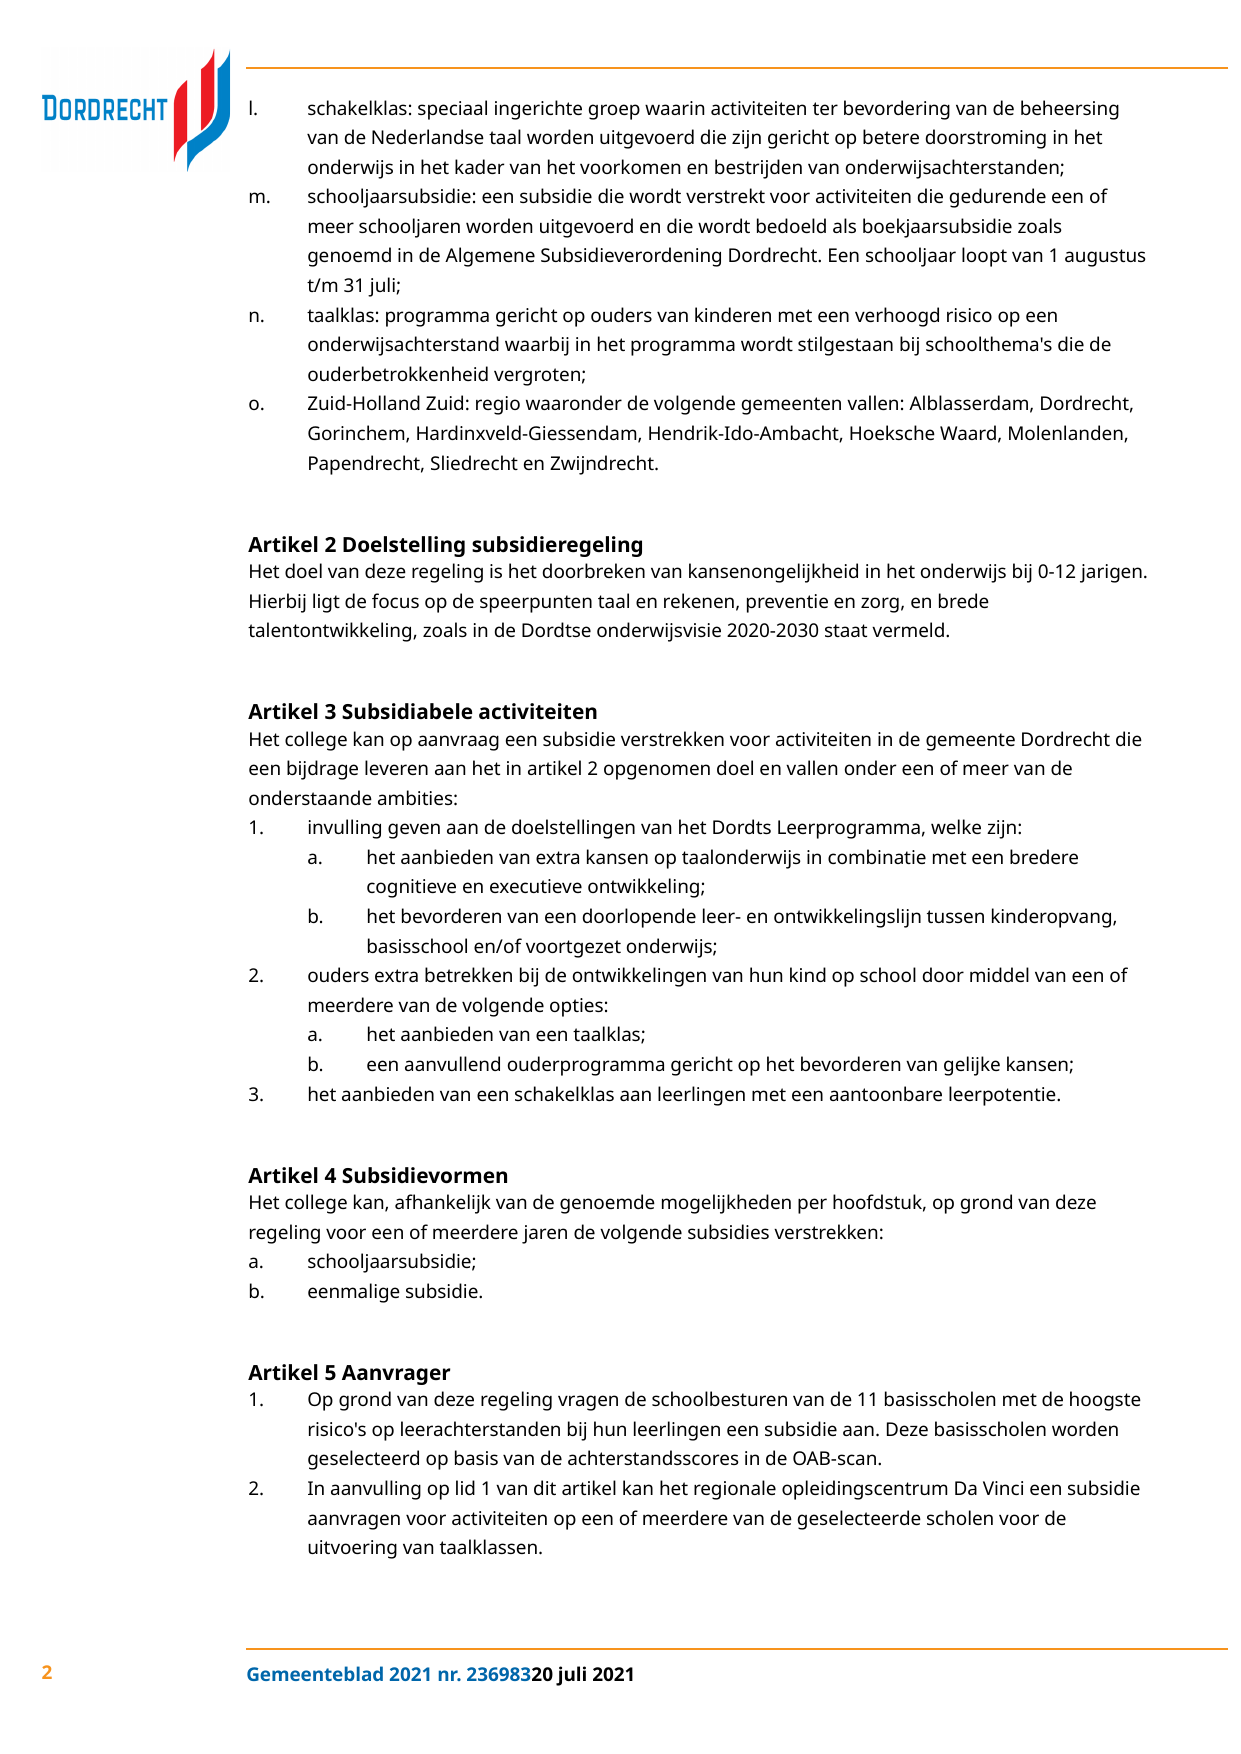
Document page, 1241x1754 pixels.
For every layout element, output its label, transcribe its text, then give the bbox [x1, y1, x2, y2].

list schakelklas: speciaal ingerichte groep waarin activiteiten ter bevordering van de beheersing van de Nederlandse taal worden uitgevoerd die zijn gericht op betere doorstroming in het onderwijs in het kader van het voorkomen en bestrijden van onderwijsachterstanden; [248, 95, 1152, 180]
list het aanbieden van een taalklas; [307, 1022, 1152, 1047]
text Artikel 5 Aanvrager [248, 1358, 1152, 1386]
list een aanvullend ouderprogramma gericht op het bevorderen van gelijke kansen; [307, 1051, 1152, 1077]
list het aanbieden van een schakelklas aan leerlingen met een aantoonbare leerpotentie. [248, 1081, 1152, 1107]
text Het college kan op aanvraag een subsidie verstrekken voor activiteiten in de gemeente Dordrecht die een bijdrage leveren aan het in artikel 2 opgenomen doel en vallen onder een of meer van de onderstaande ambities: [248, 726, 1152, 811]
list Zuid-Holland Zuid: regio waaronder de volgende gemeenten vallen: Alblasserdam, Dordrecht, Gorinchem, Hardinxveld-Giessendam, Hendrik-Ido-Ambacht, Hoeksche Waard, Molenlanden, Papendrecht, Sliedrecht en Zwijndrecht. [248, 391, 1152, 476]
list invulling geven aan de doelstellingen van het Dordts Leerprogramma, welke zijn: [248, 814, 1152, 840]
picture [41, 47, 231, 172]
list In aanvulling op lid 1 van dit artikel kan het regionale opleidingscentrum Da Vinci een subsidie aanvragen voor activiteiten op een of meerdere van de geselecteerde scholen voor de uitvoering van taalklassen. [248, 1475, 1152, 1560]
list het bevorderen van een doorlopende leer- en ontwikkelingslijn tussen kinderopvang, basisschool en/of voortgezet onderwijs; [307, 903, 1152, 959]
list schooljaarsubsidie; [248, 1248, 1152, 1274]
list ouders extra betrekken bij de ontwikkelingen van hun kind op school door middel van een of meerdere van de volgende opties: [248, 962, 1152, 1018]
text Artikel 2 Doelstelling subsidieregeling [248, 530, 1152, 558]
text Het doel van deze regeling is het doorbreken van kansenongelijkheid in het onderwijs bij 0-12 jarigen. Hierbij ligt de focus op de speerpunten taal en rekenen, preventie en zorg, en brede talentontwikkeling, zoals in de Dordtse onderwijsvisie 2020-2030 staat vermeld. [248, 558, 1152, 643]
list taalklas: programma gericht op ouders van kinderen met een verhoogd risico op een onderwijsachterstand waarbij in het programma wordt stilgestaan bij schoolthema's die de ouderbetrokkenheid vergroten; [248, 302, 1152, 387]
list Op grond van deze regeling vragen de schoolbesturen van de 11 basisscholen met de hoogste risico's op leerachterstanden bij hun leerlingen een subsidie aan. Deze basisscholen worden geselecteerd op basis van de achterstandsscores in de OAB-scan. [248, 1386, 1152, 1471]
text Het college kan, afhankelijk van de genoemde mogelijkheden per hoofdstuk, op grond van deze regeling voor een of meerdere jaren de volgende subsidies verstrekken: [248, 1189, 1152, 1244]
list schooljaarsubsidie: een subsidie die wordt verstrekt voor activiteiten die gedurende een of meer schooljaren worden uitgevoerd en die wordt bedoeld als boekjaarsubsidie zoals genoemd in de Algemene Subsidieverordening Dordrecht. Een schooljaar loopt van 1 augustus t/m 31 juli; [248, 183, 1152, 298]
text Artikel 4 Subsidievormen [248, 1161, 1152, 1189]
list eenmalige subsidie. [248, 1278, 1152, 1304]
text Artikel 3 Subsidiabele activiteiten [248, 697, 1152, 726]
list het aanbieden van extra kansen op taalonderwijs in combinatie met een bredere cognitieve en executieve ontwikkeling; [307, 844, 1152, 899]
